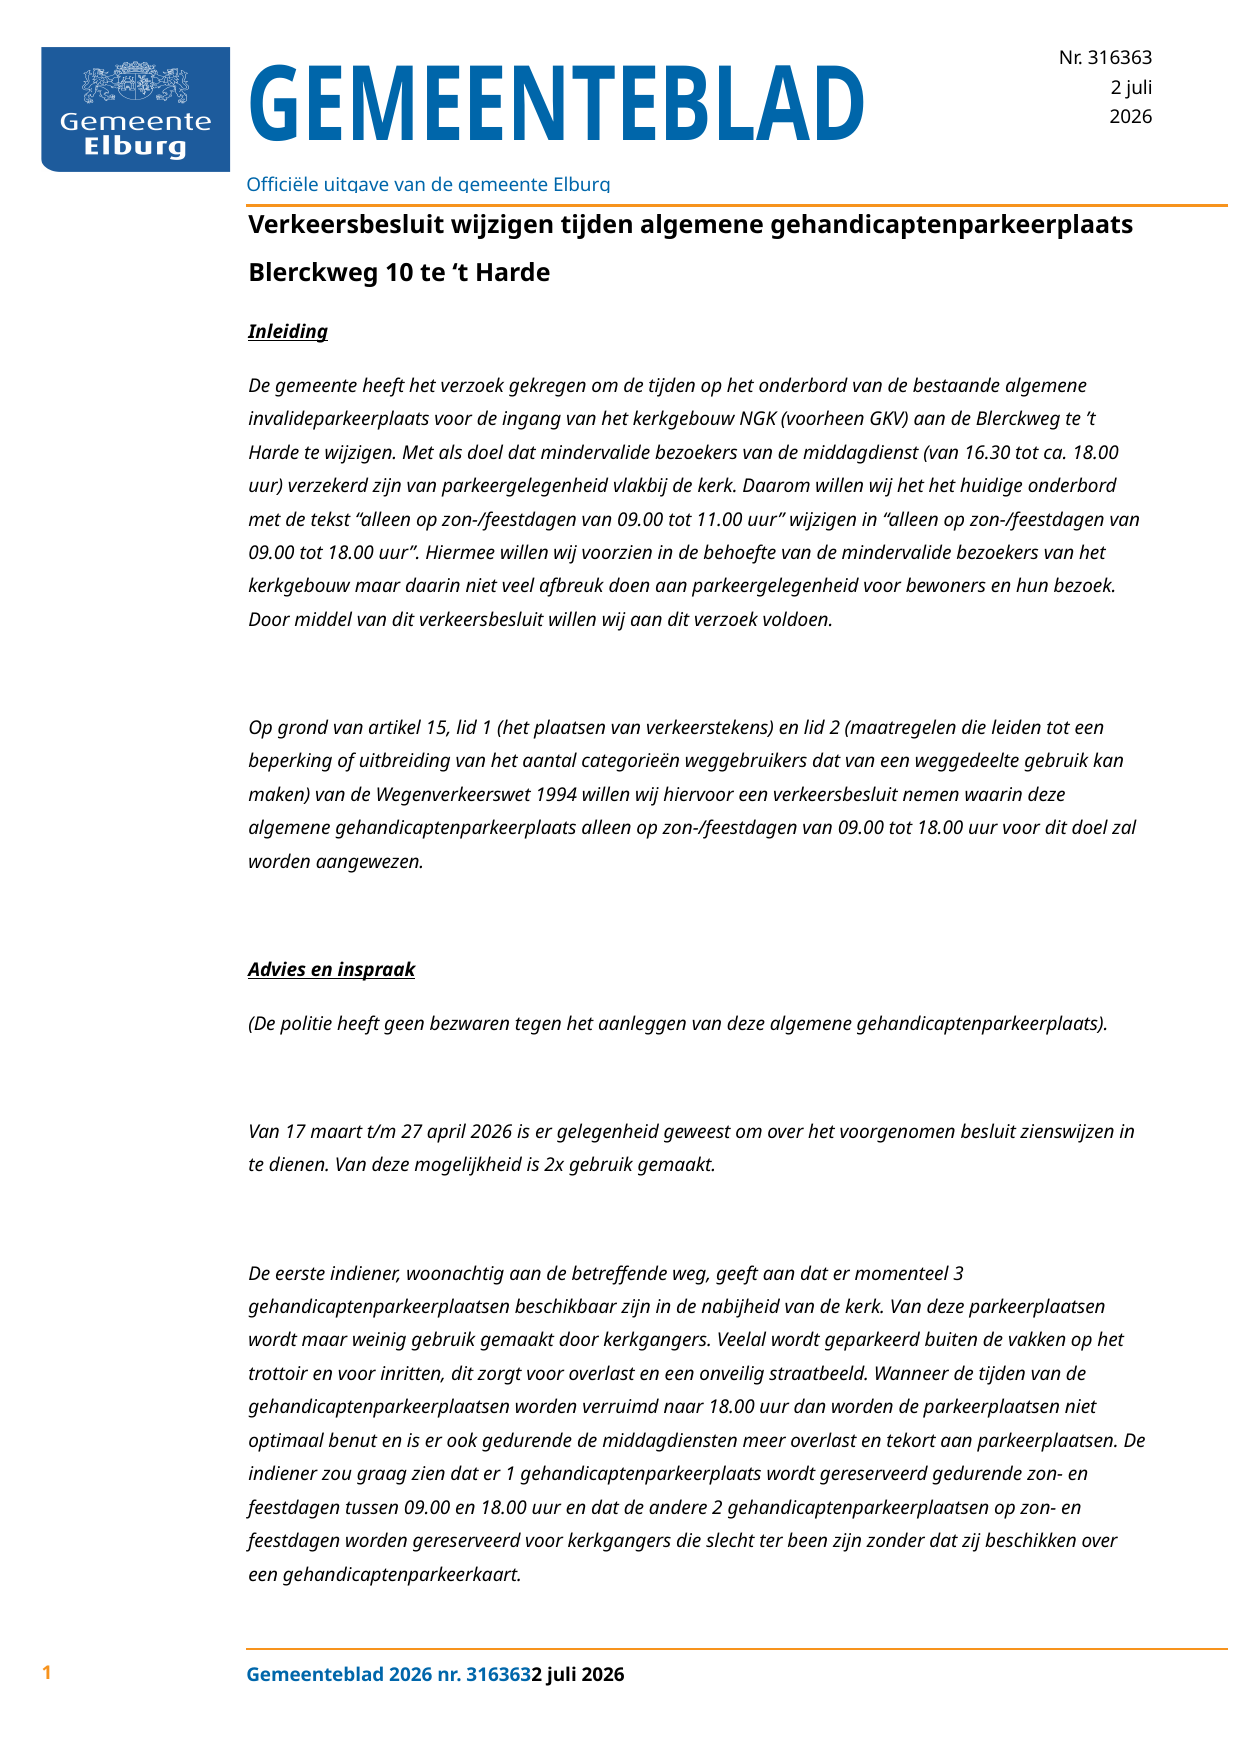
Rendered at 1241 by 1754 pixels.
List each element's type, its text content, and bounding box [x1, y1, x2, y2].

text (De politie heeft geen bezwaren tegen het aanleggen van deze algemene gehandicaptenparkeerplaats). [248, 1010, 1152, 1036]
picture [41, 47, 231, 172]
text Inleiding [248, 318, 1152, 344]
text De gemeente heeft het verzoek gekregen om de tijden op het onderbord van de bestaande algemene invalideparkeerplaats voor de ingang van het kerkgebouw NGK (voorheen GKV) aan de Blerckweg te ’t Harde te wijzigen. Met als doel dat mindervalide bezoekers van de middagdienst (van 16.30 tot ca. 18.00 uur) verzekerd zijn van parkeergelegenheid vlakbij de kerk. Daarom willen wij het het huidige onderbord met de tekst “alleen op zon-/feestdagen van 09.00 tot 11.00 uur” wijzigen in “alleen op zon-/feestdagen van 09.00 tot 18.00 uur”. Hiermee willen wij voorzien in de behoefte van de mindervalide bezoekers van het kerkgebouw maar daarin niet veel afbreuk doen aan parkeergelegenheid voor bewoners en hun bezoek. Door middel van dit verkeersbesluit willen wij aan dit verzoek voldoen. [248, 372, 1152, 632]
text Op grond van artikel 15, lid 1 (het plaatsen van verkeerstekens) en lid 2 (maatregelen die leiden tot een beperking of uitbreiding van het aantal categorieën weggebruikers dat van een weggedeelte gebruik kan maken) van de Wegenverkeerswet 1994 willen wij hiervoor een verkeersbesluit nemen waarin deze algemene gehandicaptenparkeerplaats alleen op zon-/feestdagen van 09.00 tot 18.00 uur voor dit doel zal worden aangewezen. [248, 714, 1152, 874]
text De eerste indiener, woonachtig aan de betreffende weg, geeft aan dat er momenteel 3 gehandicaptenparkeerplaatsen beschikbaar zijn in de nabijheid van de kerk. Van deze parkeerplaatsen wordt maar weinig gebruik gemaakt door kerkgangers. Veelal wordt geparkeerd buiten de vakken op het trottoir en voor inritten, dit zorgt voor overlast en een onveilig straatbeeld. Wanneer de tijden van de gehandicaptenparkeerplaatsen worden verruimd naar 18.00 uur dan worden de parkeerplaatsen niet optimaal benut en is er ook gedurende de middagdiensten meer overlast en tekort aan parkeerplaatsen. De indiener zou graag zien dat er 1 gehandicaptenparkeerplaats wordt gereserveerd gedurende zon- en feestdagen tussen 09.00 en 18.00 uur en dat de andere 2 gehandicaptenparkeerplaatsen op zon- en feestdagen worden gereserveerd voor kerkgangers die slecht ter been zijn zonder dat zij beschikken over een gehandicaptenparkeerkaart. [248, 1260, 1152, 1586]
text Verkeersbesluit wijzigen tijden algemene gehandicaptenparkeerplaats Blerckweg 10 te ‘t Harde [248, 207, 1152, 288]
text Van 17 maart t/m 27 april 2026 is er gelegenheid geweest om over het voorgenomen besluit zienswijzen in te dienen. Van deze mogelijkheid is 2x gebruik gemaakt. [248, 1118, 1152, 1177]
text Advies en inspraak [248, 956, 1152, 982]
